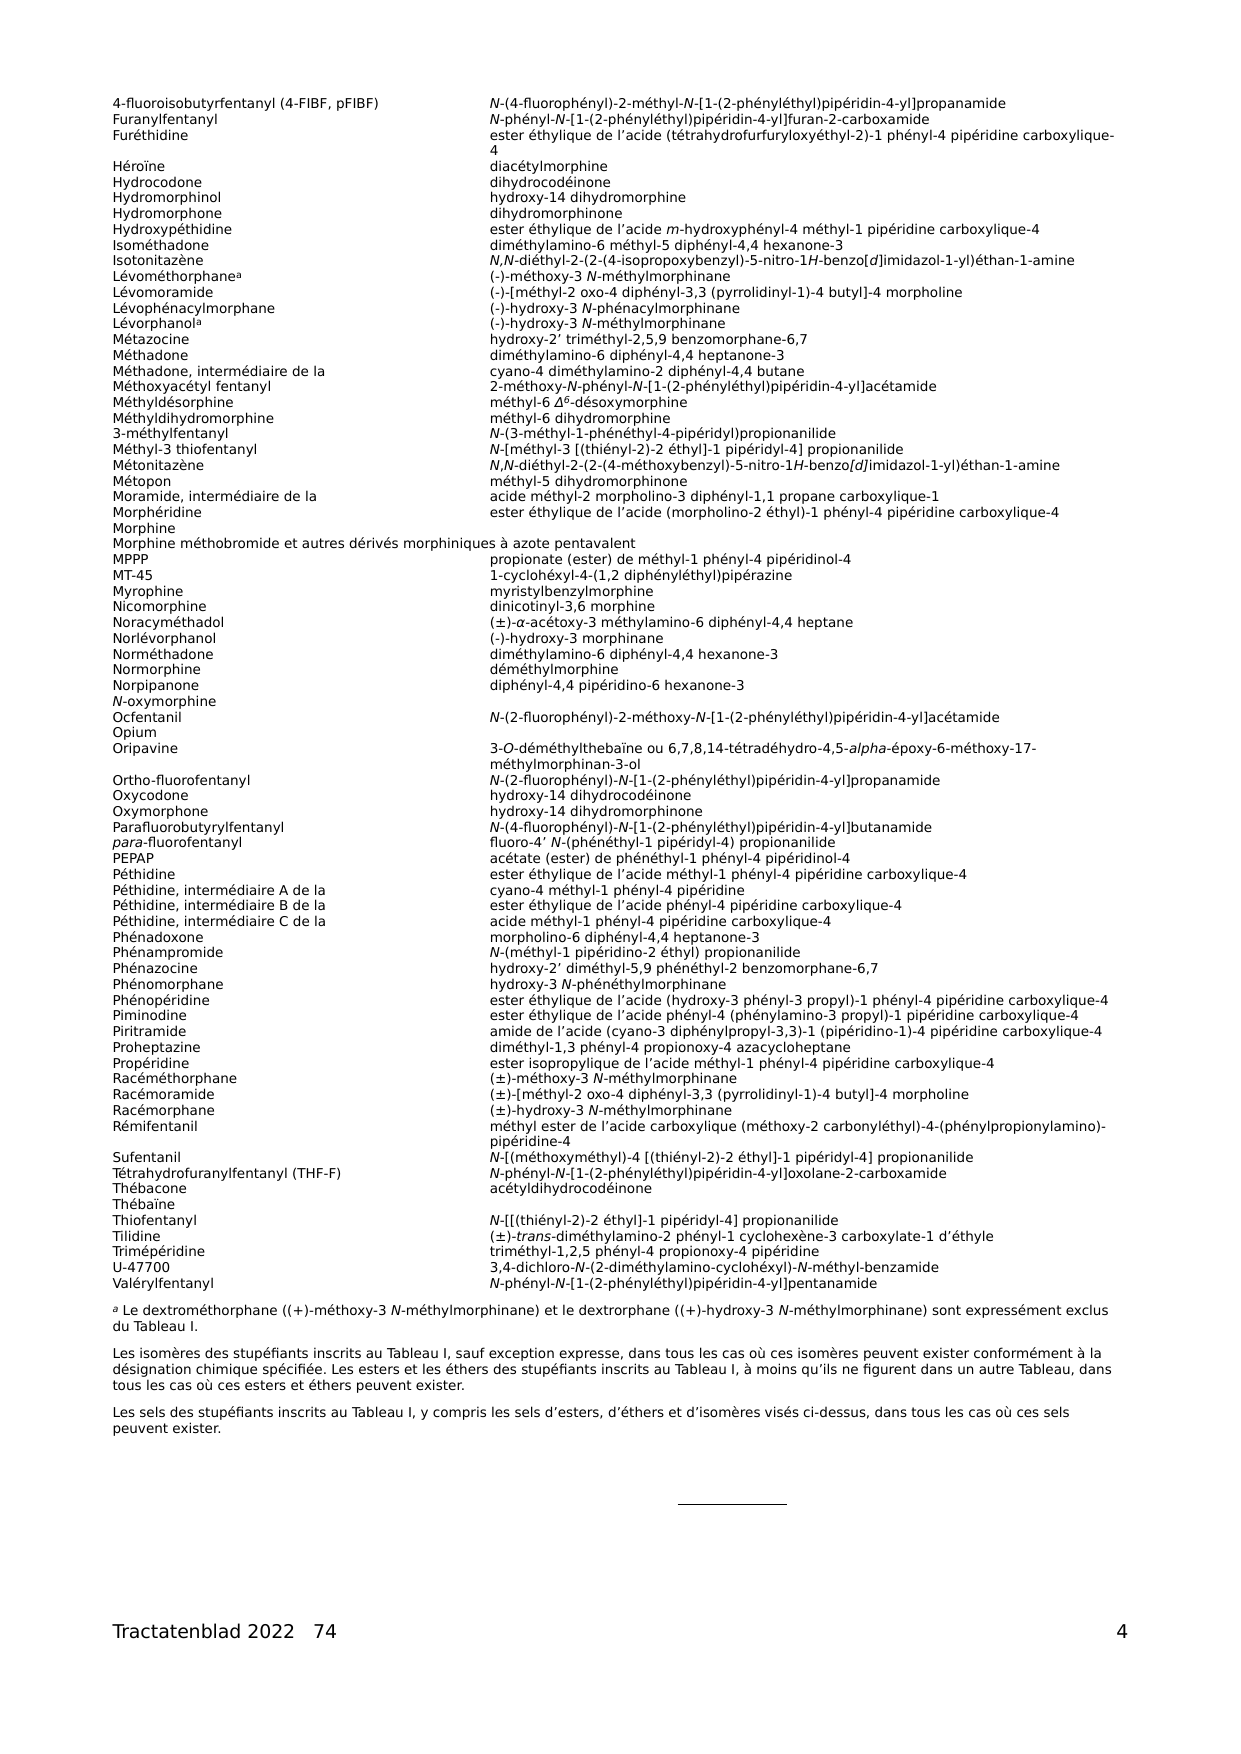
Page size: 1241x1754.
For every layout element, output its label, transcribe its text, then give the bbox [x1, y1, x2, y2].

table_cell [484, 521, 1128, 536]
table_cell Oripavine [112, 741, 483, 772]
table_cell Furanylfentanyl [112, 112, 483, 127]
table_cell 1-cyclohéxyl-4-(1,2 diphényléthyl)pipérazine [484, 568, 1128, 583]
table_cell dinicotinyl-3,6 morphine [484, 599, 1128, 615]
table_cell Trimépéridine [112, 1244, 483, 1260]
table_cell N-phényl-N-[1-(2-phényléthyl)pipéridin-4-yl]pentanamide [484, 1276, 1128, 1291]
table_cell N-(2-fluorophényl)-2-méthoxy-N-[1-(2-phényléthyl)pipéridin-4-yl]acétamide [484, 709, 1128, 725]
table_cell ester éthylique de l’acide (morpholino-2 éthyl)-1 phényl-4 pipéridine carboxylique-4 [484, 505, 1128, 521]
table_cell N-[méthyl-3 [(thiényl-2)-2 éthyl]-1 pipéridyl-4] propionanilide [484, 442, 1128, 458]
table_cell Méthyldésorphine [112, 395, 483, 411]
table_cell Phénopéridine [112, 993, 483, 1008]
table_cell Lévométhorphanea [112, 269, 483, 285]
table_cell Rémifentanil [112, 1118, 483, 1150]
table_cell Norpipanone [112, 678, 483, 694]
table_cell (±)-[méthyl-2 oxo-4 diphényl-3,3 (pyrrolidinyl-1)-4 butyl]-4 morpholine [484, 1087, 1128, 1103]
table_cell MPPP [112, 552, 483, 568]
table_cell hydroxy-3 N-phénéthylmorphinane [484, 977, 1128, 992]
table_cell Hydromorphone [112, 206, 483, 222]
table_cell 2-méthoxy-N-phényl-N-[1-(2-phényléthyl)pipéridin-4-yl]acétamide [484, 379, 1128, 395]
table_cell Phénomorphane [112, 977, 483, 992]
table_cell 3-méthylfentanyl [112, 426, 483, 442]
table_cell cyano-4 méthyl-1 phényl-4 pipéridine [484, 883, 1128, 898]
table_cell Furéthidine [112, 128, 483, 159]
table_cell diméthylamino-6 diphényl-4,4 hexanone-3 [484, 646, 1128, 662]
table_cell N,N-diéthyl-2-(2-(4-isopropoxybenzyl)-5-nitro-1H-benzo[d]imidazol-1-yl)éthan-1-amine [484, 253, 1128, 269]
table_cell N-oxymorphine [112, 694, 483, 709]
table_cell myristylbenzylmorphine [484, 584, 1128, 599]
table_cell Racémorphane [112, 1103, 483, 1118]
table_cell triméthyl-1,2,5 phényl-4 propionoxy-4 pipéridine [484, 1244, 1128, 1260]
table_cell ester éthylique de l’acide phényl-4 pipéridine carboxylique-4 [484, 898, 1128, 914]
table_cell déméthylmorphine [484, 662, 1128, 678]
table_cell Péthidine, intermédiaire B de la [112, 898, 483, 914]
table_cell Méthadone [112, 348, 483, 363]
table_cell Méthoxyacétyl fentanyl [112, 379, 483, 395]
table_cell diphényl-4,4 pipéridino-6 hexanone-3 [484, 678, 1128, 694]
table_cell méthyl ester de l’acide carboxylique (méthoxy-2 carbonyléthyl)-4-(phénylpropionylamino)-pipéridine-4 [484, 1118, 1128, 1150]
table_cell hydroxy-2’ diméthyl-5,9 phénéthyl-2 benzomorphane-6,7 [484, 961, 1128, 977]
table_cell Lévophénacylmorphane [112, 300, 483, 316]
table_cell propionate (ester) de méthyl-1 phényl-4 pipéridinol-4 [484, 552, 1128, 568]
table_cell Méthyl-3 thiofentanyl [112, 442, 483, 458]
table_cell ester éthylique de l’acide (hydroxy-3 phényl-3 propyl)-1 phényl-4 pipéridine carboxylique-4 [484, 993, 1128, 1008]
table_cell Métonitazène [112, 458, 483, 473]
table_cell Héroïne [112, 159, 483, 174]
table_cell N-phényl-N-[1-(2-phényléthyl)pipéridin-4-yl]oxolane-2-carboxamide [484, 1166, 1128, 1181]
table_cell Racémoramide [112, 1087, 483, 1103]
table_cell (-)-[méthyl-2 oxo-4 diphényl-3,3 (pyrrolidinyl-1)-4 butyl]-4 morpholine [484, 285, 1128, 300]
table_cell fluoro-4’ N-(phénéthyl-1 pipéridyl-4) propionanilide [484, 835, 1128, 851]
table_cell (-)-hydroxy-3 morphinane [484, 631, 1128, 646]
table_cell para-fluorofentanyl [112, 835, 483, 851]
table_cell Racéméthorphane [112, 1071, 483, 1087]
table_cell ester éthylique de l’acide méthyl-1 phényl-4 pipéridine carboxylique-4 [484, 867, 1128, 882]
table_cell hydroxy-14 dihydromorphine [484, 190, 1128, 206]
table_cell Phénampromide [112, 945, 483, 961]
table_cell Sufentanil [112, 1150, 483, 1166]
table_cell Thiofentanyl [112, 1213, 483, 1228]
table_cell N-[[(thiényl-2)-2 éthyl]-1 pipéridyl-4] propionanilide [484, 1213, 1128, 1228]
table_cell ester éthylique de l’acide m-hydroxyphényl-4 méthyl-1 pipéridine carboxylique-4 [484, 222, 1128, 237]
table_cell Noracyméthadol [112, 615, 483, 631]
table_cell Valérylfentanyl [112, 1276, 483, 1291]
table_cell Nicomorphine [112, 599, 483, 615]
table_cell (±)-hydroxy-3 N-méthylmorphinane [484, 1103, 1128, 1118]
table_cell [484, 725, 1128, 741]
table_cell N-(4-fluorophényl)-N-[1-(2-phényléthyl)pipéridin-4-yl]butanamide [484, 820, 1128, 835]
table_cell diméthylamino-6 méthyl-5 diphényl-4,4 hexanone-3 [484, 238, 1128, 253]
table_cell amide de l’acide (cyano-3 diphénylpropyl-3,3)-1 (pipéridino-1)-4 pipéridine carboxylique-4 [484, 1024, 1128, 1040]
table_cell Lévomoramide [112, 285, 483, 300]
table_cell acide méthyl-2 morpholino-3 diphényl-1,1 propane carboxylique-1 [484, 489, 1128, 505]
table_cell morpholino-6 diphényl-4,4 heptanone-3 [484, 930, 1128, 945]
table_cell N-(4-fluorophényl)-2-méthyl-N-[1-(2-phényléthyl)pipéridin-4-yl]propanamide [484, 96, 1128, 112]
table_cell 3-O-déméthylthebaïne ou 6,7,8,14-tétradéhydro-4,5-alpha-époxy-6-méthoxy-17-méthylmorphinan-3-ol [484, 741, 1128, 772]
table_cell méthyl-5 dihydromorphinone [484, 474, 1128, 489]
table_cell méthyl-6 Δ6-désoxymorphine [484, 395, 1128, 411]
table_cell Morphéridine [112, 505, 483, 521]
table_cell Lévorphanola [112, 316, 483, 332]
table_cell acétate (ester) de phénéthyl-1 phényl-4 pipéridinol-4 [484, 851, 1128, 867]
table_cell Péthidine [112, 867, 483, 882]
table_cell Hydrocodone [112, 175, 483, 190]
table_cell a Le dextrométhorphane ((+)-méthoxy-3 N-méthylmorphinane) et le dextrorphane ((+)-hydroxy-3 N-méthylmorphinane) sont expressément exclus du Tableau I. Les isomères des stupéfiants inscrits au Tableau I, sauf exception expresse, dans tous les cas où ces isomères peuvent exister conformément à la désignation chimique spécifiée. Les esters et les éthers des stupéfiants inscrits au Tableau I, à moins qu’ils ne figurent dans un autre Tableau, dans tous les cas où ces esters et éthers peuvent exister. Les sels des stupéfiants inscrits au Tableau I, y compris les sels d’esters, d’éthers et d’isomères visés ci-dessus, dans tous les cas où ces sels peuvent exister. [112, 1291, 1128, 1437]
table_cell diméthyl-1,3 phényl-4 propionoxy-4 azacycloheptane [484, 1040, 1128, 1055]
table_cell Ortho-fluorofentanyl [112, 772, 483, 788]
table_cell Métopon [112, 474, 483, 489]
table_cell Isométhadone [112, 238, 483, 253]
table_cell Thébaïne [112, 1197, 483, 1213]
table_cell [484, 1197, 1128, 1213]
table_cell (-)-hydroxy-3 N-méthylmorphinane [484, 316, 1128, 332]
table_cell Thébacone [112, 1181, 483, 1197]
table_cell 4-fluoroisobutyrfentanyl (4-FIBF, pFIBF) [112, 96, 483, 112]
table_cell N-phényl-N-[1-(2-phényléthyl)pipéridin-4-yl]furan-2-carboxamide [484, 112, 1128, 127]
table_cell hydroxy-14 dihydrocodéinone [484, 788, 1128, 804]
table_cell Piminodine [112, 1008, 483, 1024]
table_cell acide méthyl-1 phényl-4 pipéridine carboxylique-4 [484, 914, 1128, 929]
table_cell Méthyldihydromorphine [112, 411, 483, 426]
table_cell Oxycodone [112, 788, 483, 804]
table_cell Péthidine, intermédiaire A de la [112, 883, 483, 898]
table_cell dihydrocodéinone [484, 175, 1128, 190]
table_cell N,N-diéthyl-2-(2-(4-méthoxybenzyl)-5-nitro-1H-benzo[d]imidazol-1-yl)éthan-1-amine [484, 458, 1128, 473]
table_cell Proheptazine [112, 1040, 483, 1055]
table_cell Morphine méthobromide et autres dérivés morphiniques à azote pentavalent [112, 536, 1128, 552]
table_cell diméthylamino-6 diphényl-4,4 heptanone-3 [484, 348, 1128, 363]
table_cell ester éthylique de l’acide phényl-4 (phénylamino-3 propyl)-1 pipéridine carboxylique-4 [484, 1008, 1128, 1024]
table_cell Normorphine [112, 662, 483, 678]
table_cell Propéridine [112, 1055, 483, 1071]
table_cell N-[(méthoxyméthyl)-4 [(thiényl-2)-2 éthyl]-1 pipéridyl-4] propionanilide [484, 1150, 1128, 1166]
table_cell Méthadone, intermédiaire de la [112, 363, 483, 379]
table_cell [484, 694, 1128, 709]
table_cell dihydromorphinone [484, 206, 1128, 222]
table_cell Isotonitazène [112, 253, 483, 269]
table_cell Hydromorphinol [112, 190, 483, 206]
table_cell (±)-α-acétoxy-3 méthylamino-6 diphényl-4,4 heptane [484, 615, 1128, 631]
table_cell Péthidine, intermédiaire C de la [112, 914, 483, 929]
table_cell Phénadoxone [112, 930, 483, 945]
table_cell Piritramide [112, 1024, 483, 1040]
table_cell acétyldihydrocodéinone [484, 1181, 1128, 1197]
table_cell Tétrahydrofuranylfentanyl (THF-F) [112, 1166, 483, 1181]
table_cell Morphine [112, 521, 483, 536]
table_cell MT-45 [112, 568, 483, 583]
table_cell Norméthadone [112, 646, 483, 662]
table_cell Norlévorphanol [112, 631, 483, 646]
table_cell N-(3-méthyl-1-phénéthyl-4-pipéridyl)propionanilide [484, 426, 1128, 442]
table_cell (-)-méthoxy-3 N-méthylmorphinane [484, 269, 1128, 285]
table_cell Phénazocine [112, 961, 483, 977]
table_cell (±)-méthoxy-3 N-méthylmorphinane [484, 1071, 1128, 1087]
table_cell 3,4-dichloro-N-(2-diméthylamino-cyclohéxyl)-N-méthyl-benzamide [484, 1260, 1128, 1276]
table_cell diacétylmorphine [484, 159, 1128, 174]
table_cell Hydroxypéthidine [112, 222, 483, 237]
table_cell N-(2-fluorophényl)-N-[1-(2-phényléthyl)pipéridin-4-yl]propanamide [484, 772, 1128, 788]
table_cell Tilidine [112, 1229, 483, 1244]
table_cell U-47700 [112, 1260, 483, 1276]
table_cell cyano-4 diméthylamino-2 diphényl-4,4 butane [484, 363, 1128, 379]
table_cell Parafluorobutyrylfentanyl [112, 820, 483, 835]
table_cell méthyl-6 dihydromorphine [484, 411, 1128, 426]
table_cell (±)-trans-diméthylamino-2 phényl-1 cyclohexène-3 carboxylate-1 d’éthyle [484, 1229, 1128, 1244]
table_cell ester isopropylique de l’acide méthyl-1 phényl-4 pipéridine carboxylique-4 [484, 1055, 1128, 1071]
table_cell hydroxy-2’ triméthyl-2,5,9 benzomorphane-6,7 [484, 332, 1128, 348]
table_cell ester éthylique de l’acide (tétrahydrofurfuryloxyéthyl-2)-1 phényl-4 pipéridine carboxylique-4 [484, 128, 1128, 159]
table_cell PEPAP [112, 851, 483, 867]
table_cell (-)-hydroxy-3 N-phénacylmorphinane [484, 300, 1128, 316]
table_cell hydroxy-14 dihydromorphinone [484, 804, 1128, 819]
table_cell Myrophine [112, 584, 483, 599]
table_cell Ocfentanil [112, 709, 483, 725]
table_cell Moramide, intermédiaire de la [112, 489, 483, 505]
table_cell Métazocine [112, 332, 483, 348]
table_cell Oxymorphone [112, 804, 483, 819]
table_cell N-(méthyl-1 pipéridino-2 éthyl) propionanilide [484, 945, 1128, 961]
table_cell Opium [112, 725, 483, 741]
